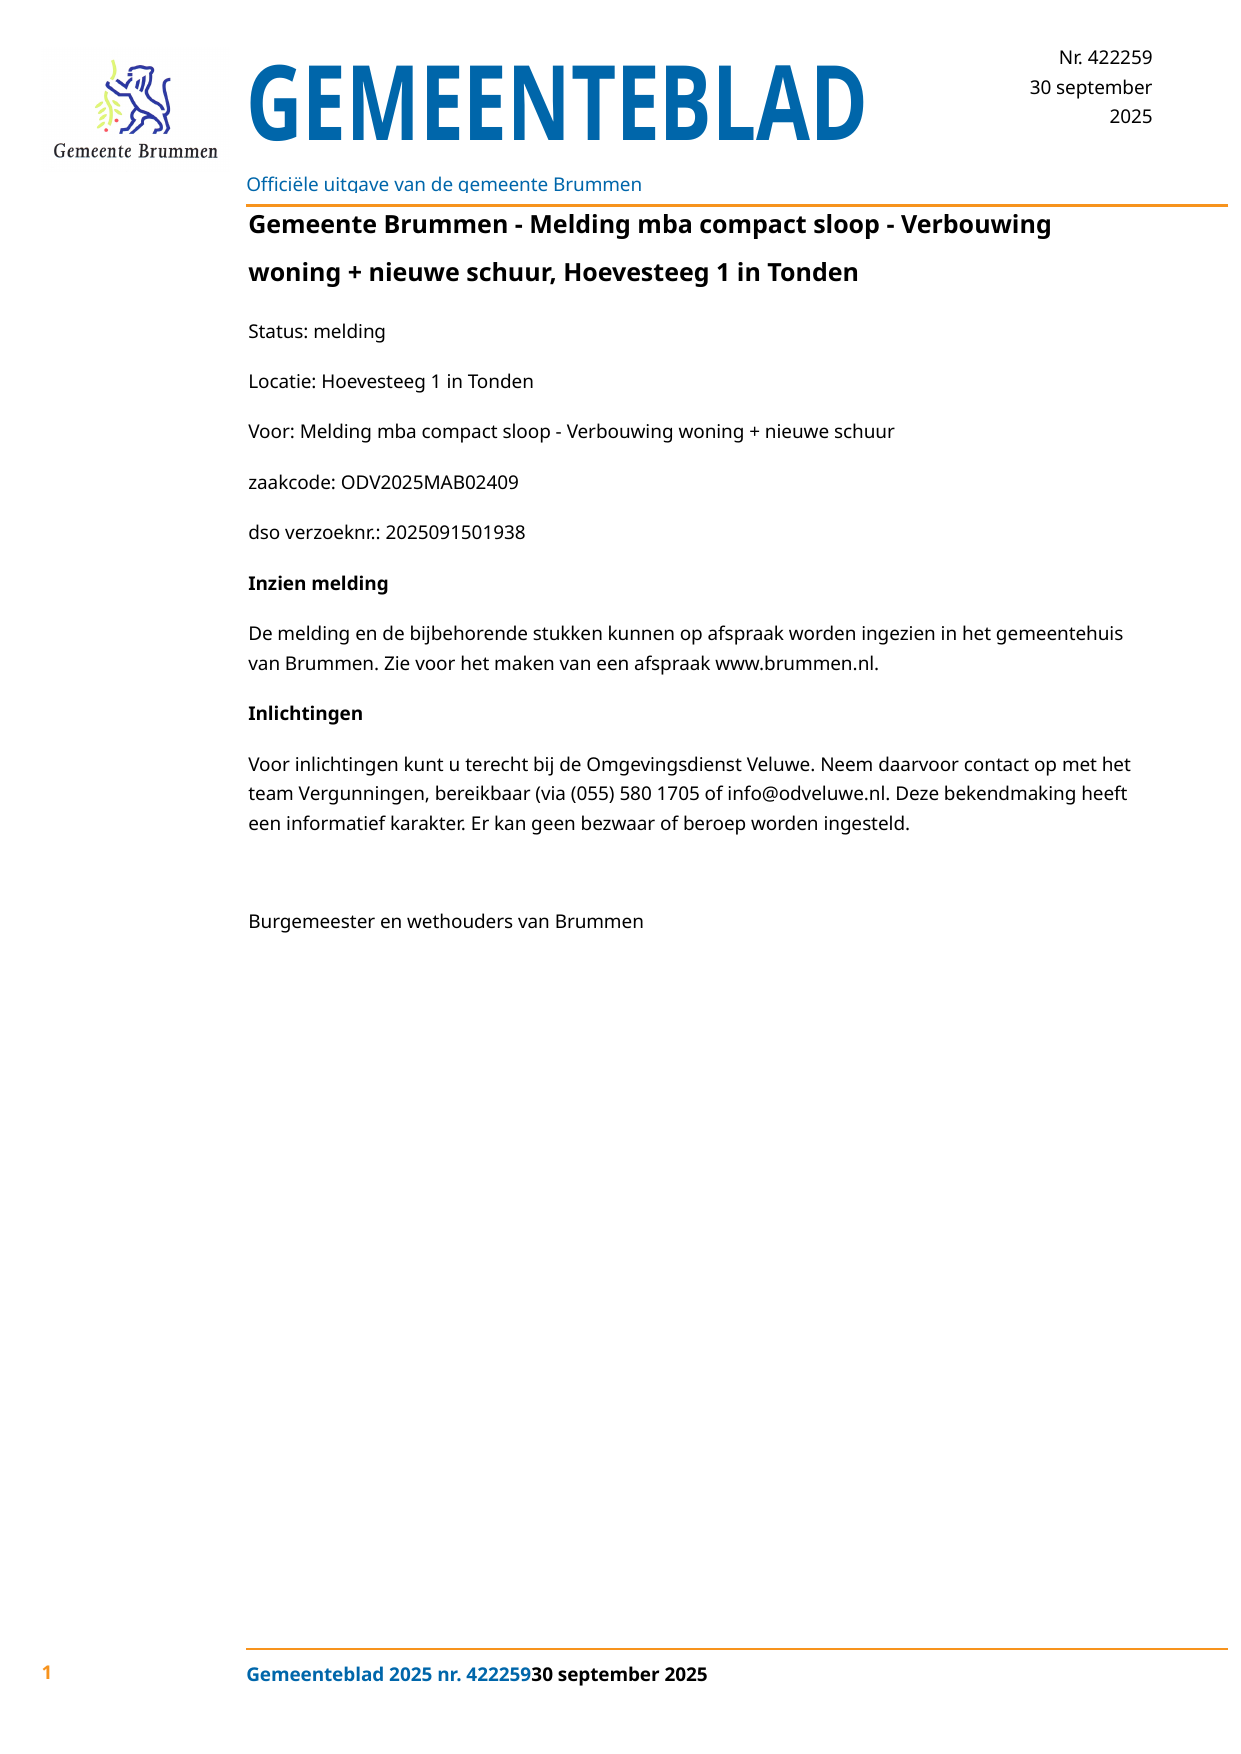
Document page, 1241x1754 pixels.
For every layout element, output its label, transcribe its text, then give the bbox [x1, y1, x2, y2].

text Voor inlichtingen kunt u terecht bij de Omgevingsdienst Veluwe. Neem daarvoor contact op met het team Vergunningen, bereikbaar (via (055) 580 1705 of info@odveluwe.nl. Deze bekendmaking heeft een informatief karakter. Er kan geen bezwaar of beroep worden ingesteld. [248, 751, 1152, 836]
text De melding en de bijbehorende stukken kunnen op afspraak worden ingezien in het gemeentehuis van Brummen. Zie voor het maken van een afspraak www.brummen.nl. [248, 620, 1152, 676]
text Inzien melding [248, 570, 1152, 596]
text Burgemeester en wethouders van Brummen [248, 908, 1152, 934]
text zaakcode: ODV2025MAB02409 [248, 469, 1152, 495]
text Inlichtingen [248, 700, 1152, 726]
text Gemeente Brummen - Melding mba compact sloop - Verbouwing woning + nieuwe schuur, Hoevesteeg 1 in Tonden [248, 207, 1152, 288]
picture [41, 47, 231, 172]
text dso verzoeknr.: 2025091501938 [248, 519, 1152, 545]
text Status: melding [248, 318, 1152, 344]
text Voor: Melding mba compact sloop - Verbouwing woning + nieuwe schuur [248, 419, 1152, 444]
text Locatie: Hoevesteeg 1 in Tonden [248, 368, 1152, 394]
